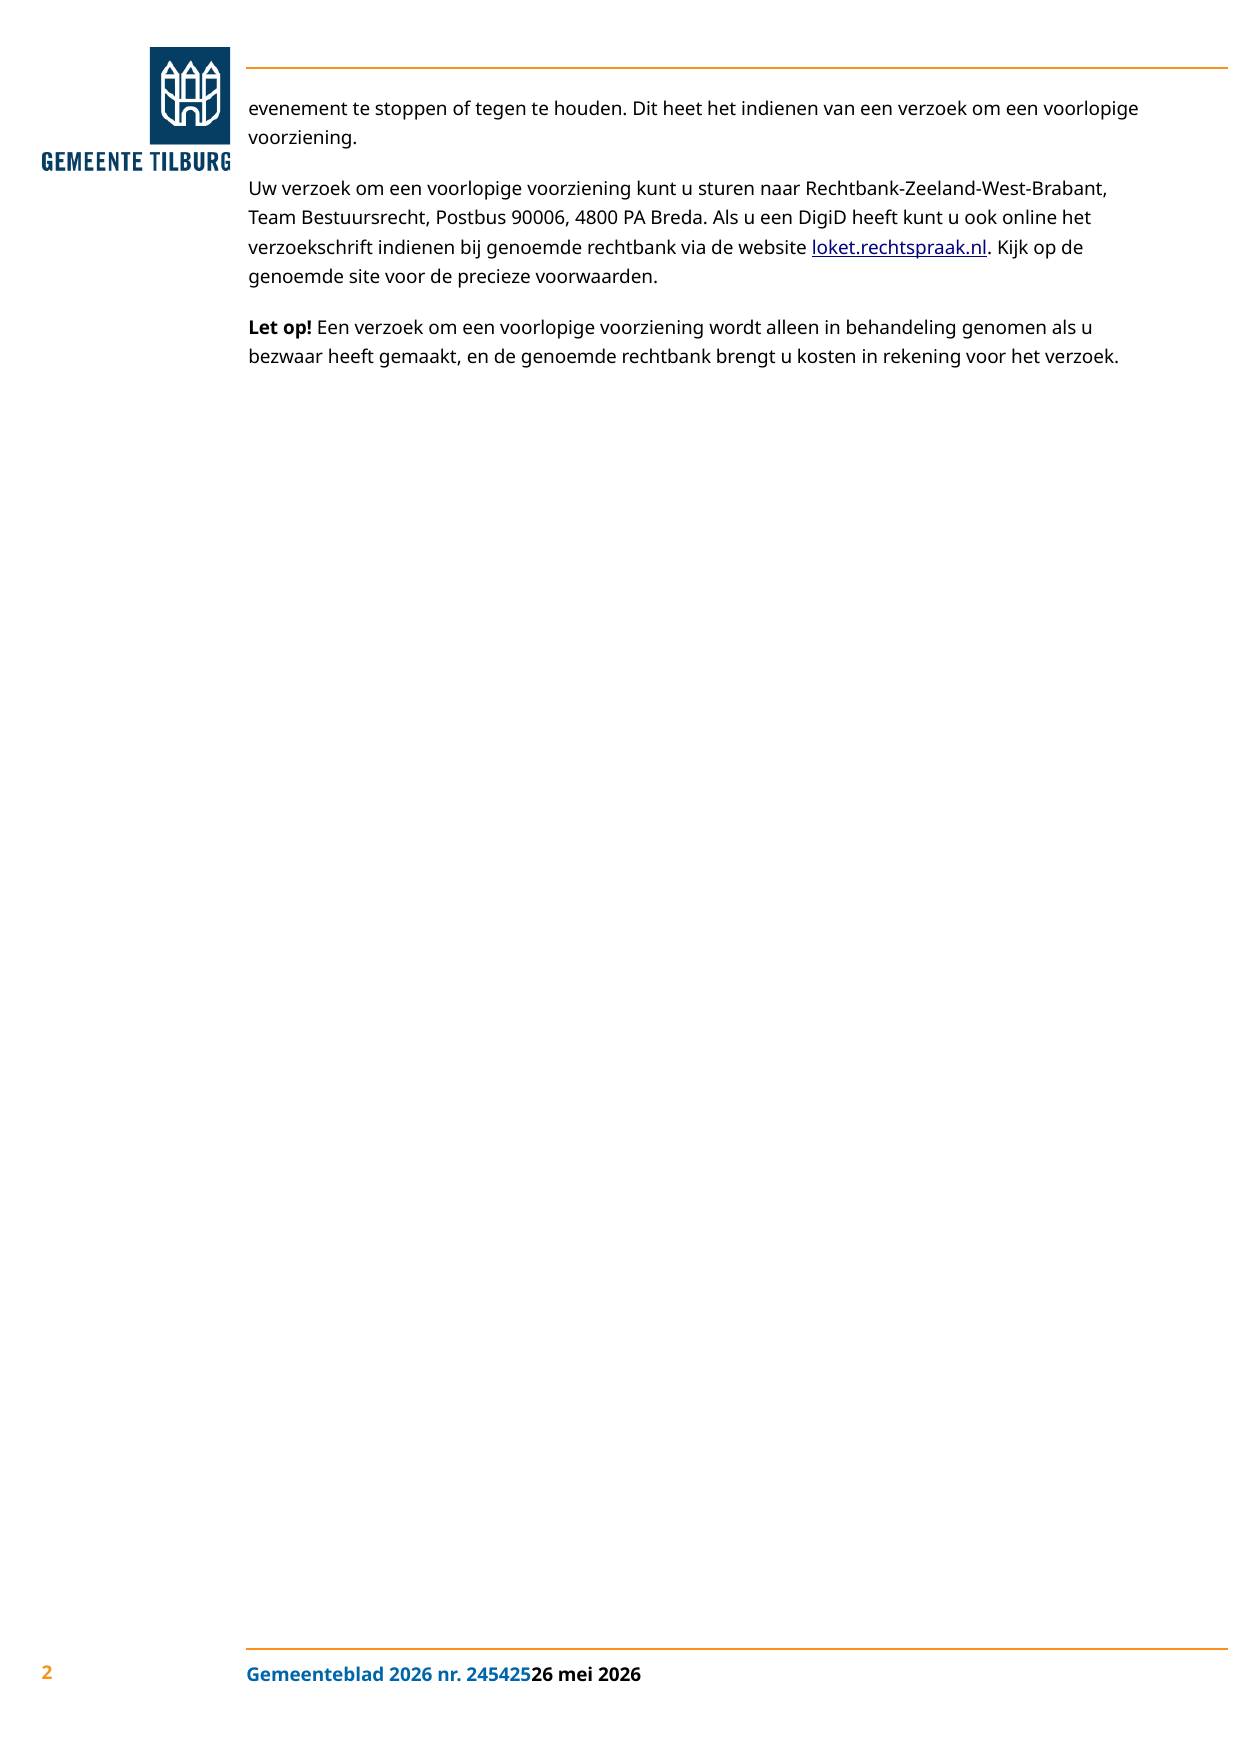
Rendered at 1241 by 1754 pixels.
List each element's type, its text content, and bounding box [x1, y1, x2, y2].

text Uw verzoek om een voorlopige voorziening kunt u sturen naar Rechtbank-Zeeland-West-Brabant, Team Bestuursrecht, Postbus 90006, 4800 PA Breda. Als u een DigiD heeft kunt u ook online het verzoekschrift indienen bij genoemde rechtbank via de website loket.rechtspraak.nl. Kijk op de genoemde site voor de precieze voorwaarden. [248, 175, 1152, 289]
text evenement te stoppen of tegen te houden. Dit heet het indienen van een verzoek om een voorlopige voorziening. [248, 95, 1152, 150]
text Let op! Een verzoek om een voorlopige voorziening wordt alleen in behandeling genomen als u bezwaar heeft gemaakt, en de genoemde rechtbank brengt u kosten in rekening voor het verzoek. [248, 314, 1152, 369]
picture [41, 47, 231, 172]
